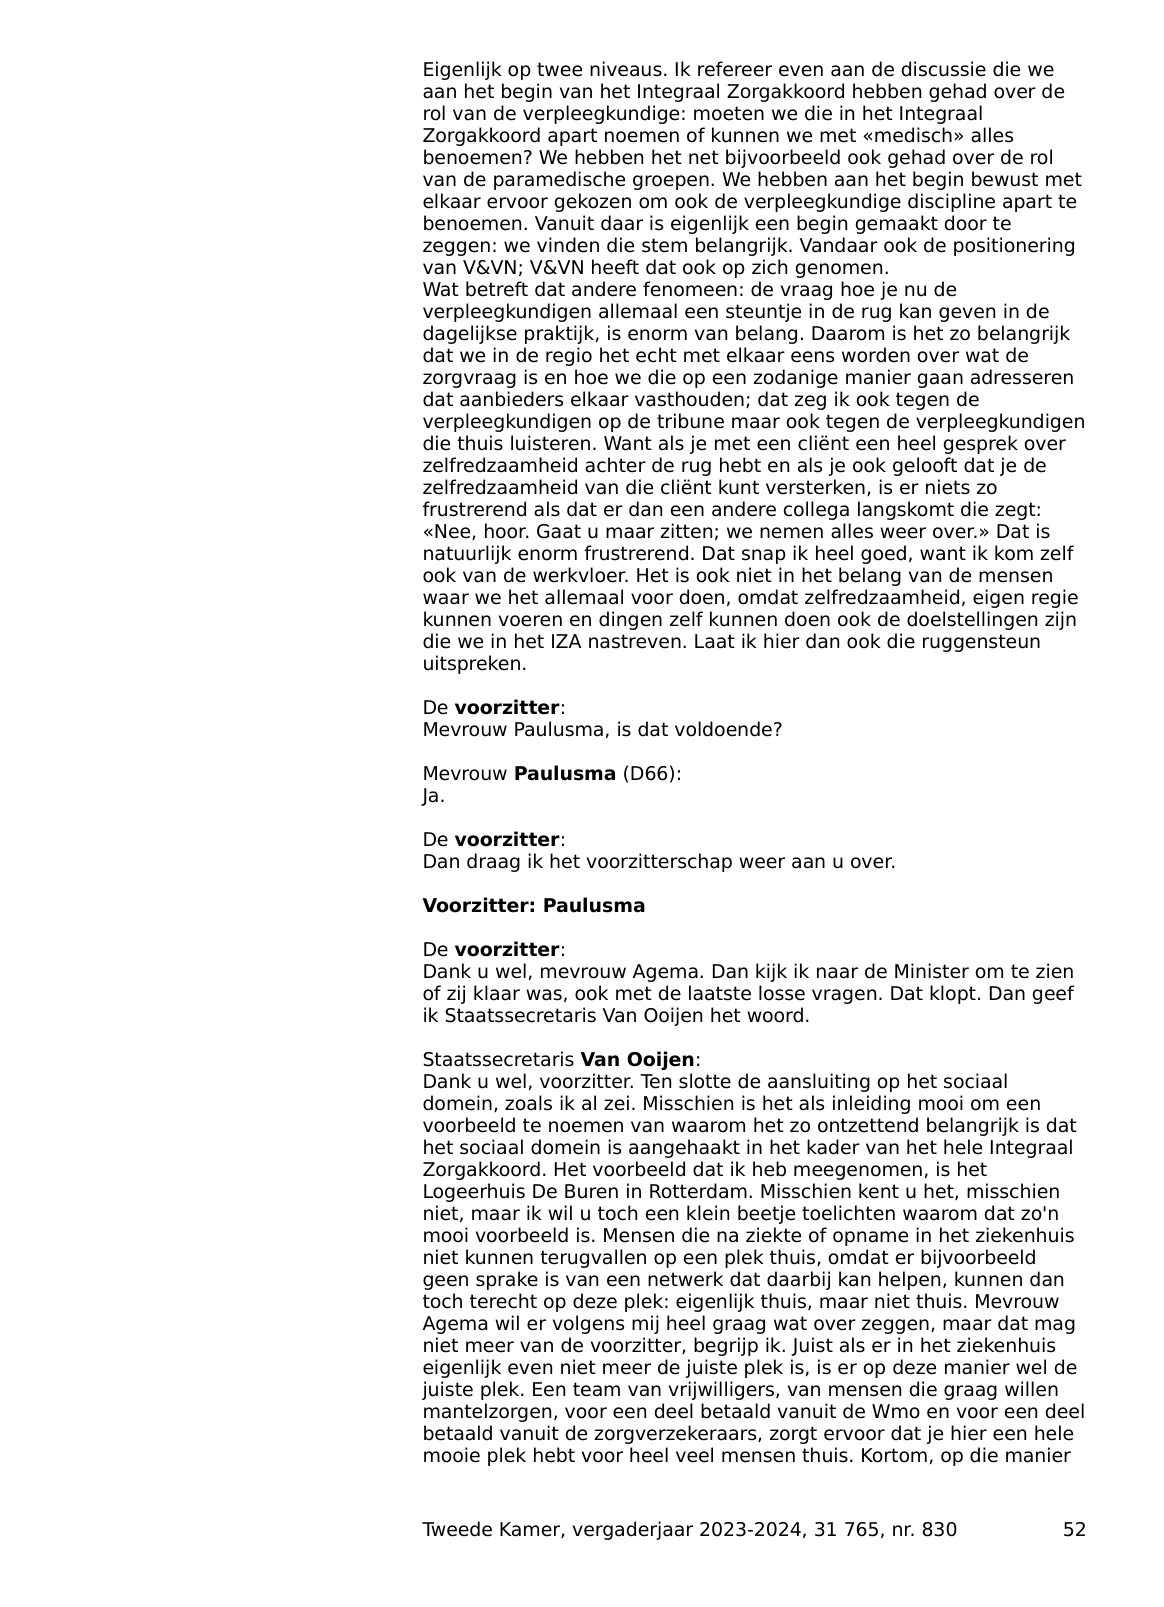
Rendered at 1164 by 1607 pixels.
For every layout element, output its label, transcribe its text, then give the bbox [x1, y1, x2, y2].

text Ja. [422, 785, 1087, 807]
text Wat betreft dat andere fenomeen: de vraag hoe je nu de verpleegkundigen allemaal een steuntje in de rug kan geven in de dagelijkse praktijk, is enorm van belang. Daarom is het zo belangrijk dat we in de regio het echt met elkaar eens worden over wat de zorgvraag is en hoe we die op een zodanige manier gaan adresseren dat aanbieders elkaar vasthouden; dat zeg ik ook tegen de verpleegkundigen op de tribune maar ook tegen de verpleegkundigen die thuis luisteren. Want als je met een cliënt een heel gesprek over zelfredzaamheid achter de rug hebt en als je ook gelooft dat je de zelfredzaamheid van die cliënt kunt versterken, is er niets zo frustrerend als dat er dan een andere collega langskomt die zegt: «Nee, hoor. Gaat u maar zitten; we nemen alles weer over.» Dat is natuurlijk enorm frustrerend. Dat snap ik heel goed, want ik kom zelf ook van de werkvloer. Het is ook niet in het belang van de mensen waar we het allemaal voor doen, omdat zelfredzaamheid, eigen regie kunnen voeren en dingen zelf kunnen doen ook de doelstellingen zijn die we in het IZA nastreven. Laat ik hier dan ook die ruggensteun uitspreken. [422, 279, 1087, 674]
text Staatssecretaris Van Ooijen: [422, 1049, 1087, 1071]
text Dank u wel, mevrouw Agema. Dan kijk ik naar de Minister om te zien of zij klaar was, ook met de laatste losse vragen. Dat klopt. Dan geef ik Staatssecretaris Van Ooijen het woord. [422, 961, 1087, 1027]
text Voorzitter: Paulusma [422, 895, 1087, 917]
text Dan draag ik het voorzitterschap weer aan u over. [422, 851, 1087, 873]
text De voorzitter: [422, 829, 1087, 851]
text De voorzitter: [422, 697, 1087, 719]
text Mevrouw Paulusma (D66): [422, 763, 1087, 785]
text Eigenlijk op twee niveaus. Ik refereer even aan de discussie die we aan het begin van het Integraal Zorgakkoord hebben gehad over de rol van de verpleegkundige: moeten we die in het Integraal Zorgakkoord apart noemen of kunnen we met «medisch» alles benoemen? We hebben het net bijvoorbeeld ook gehad over de rol van de paramedische groepen. We hebben aan het begin bewust met elkaar ervoor gekozen om ook de verpleegkundige discipline apart te benoemen. Vanuit daar is eigenlijk een begin gemaakt door te zeggen: we vinden die stem belangrijk. Vandaar ook de positionering van V&VN; V&VN heeft dat ook op zich genomen. [422, 59, 1087, 279]
text Dank u wel, voorzitter. Ten slotte de aansluiting op het sociaal domein, zoals ik al zei. Misschien is het als inleiding mooi om een voorbeeld te noemen van waarom het zo ontzettend belangrijk is dat het sociaal domein is aangehaakt in het kader van het hele Integraal Zorgakkoord. Het voorbeeld dat ik heb meegenomen, is het Logeerhuis De Buren in Rotterdam. Misschien kent u het, misschien niet, maar ik wil u toch een klein beetje toelichten waarom dat zo'n mooi voorbeeld is. Mensen die na ziekte of opname in het ziekenhuis niet kunnen terugvallen op een plek thuis, omdat er bijvoorbeeld geen sprake is van een netwerk dat daarbij kan helpen, kunnen dan toch terecht op deze plek: eigenlijk thuis, maar niet thuis. Mevrouw Agema wil er volgens mij heel graag wat over zeggen, maar dat mag niet meer van de voorzitter, begrijp ik. Juist als er in het ziekenhuis eigenlijk even niet meer de juiste plek is, is er op deze manier wel de juiste plek. Een team van vrijwilligers, van mensen die graag willen mantelzorgen, voor een deel betaald vanuit de Wmo en voor een deel betaald vanuit de zorgverzekeraars, zorgt ervoor dat je hier een hele mooie plek hebt voor heel veel mensen thuis. Kortom, op die manier [422, 1071, 1087, 1467]
text De voorzitter: [422, 939, 1087, 961]
text Mevrouw Paulusma, is dat voldoende? [422, 719, 1087, 741]
